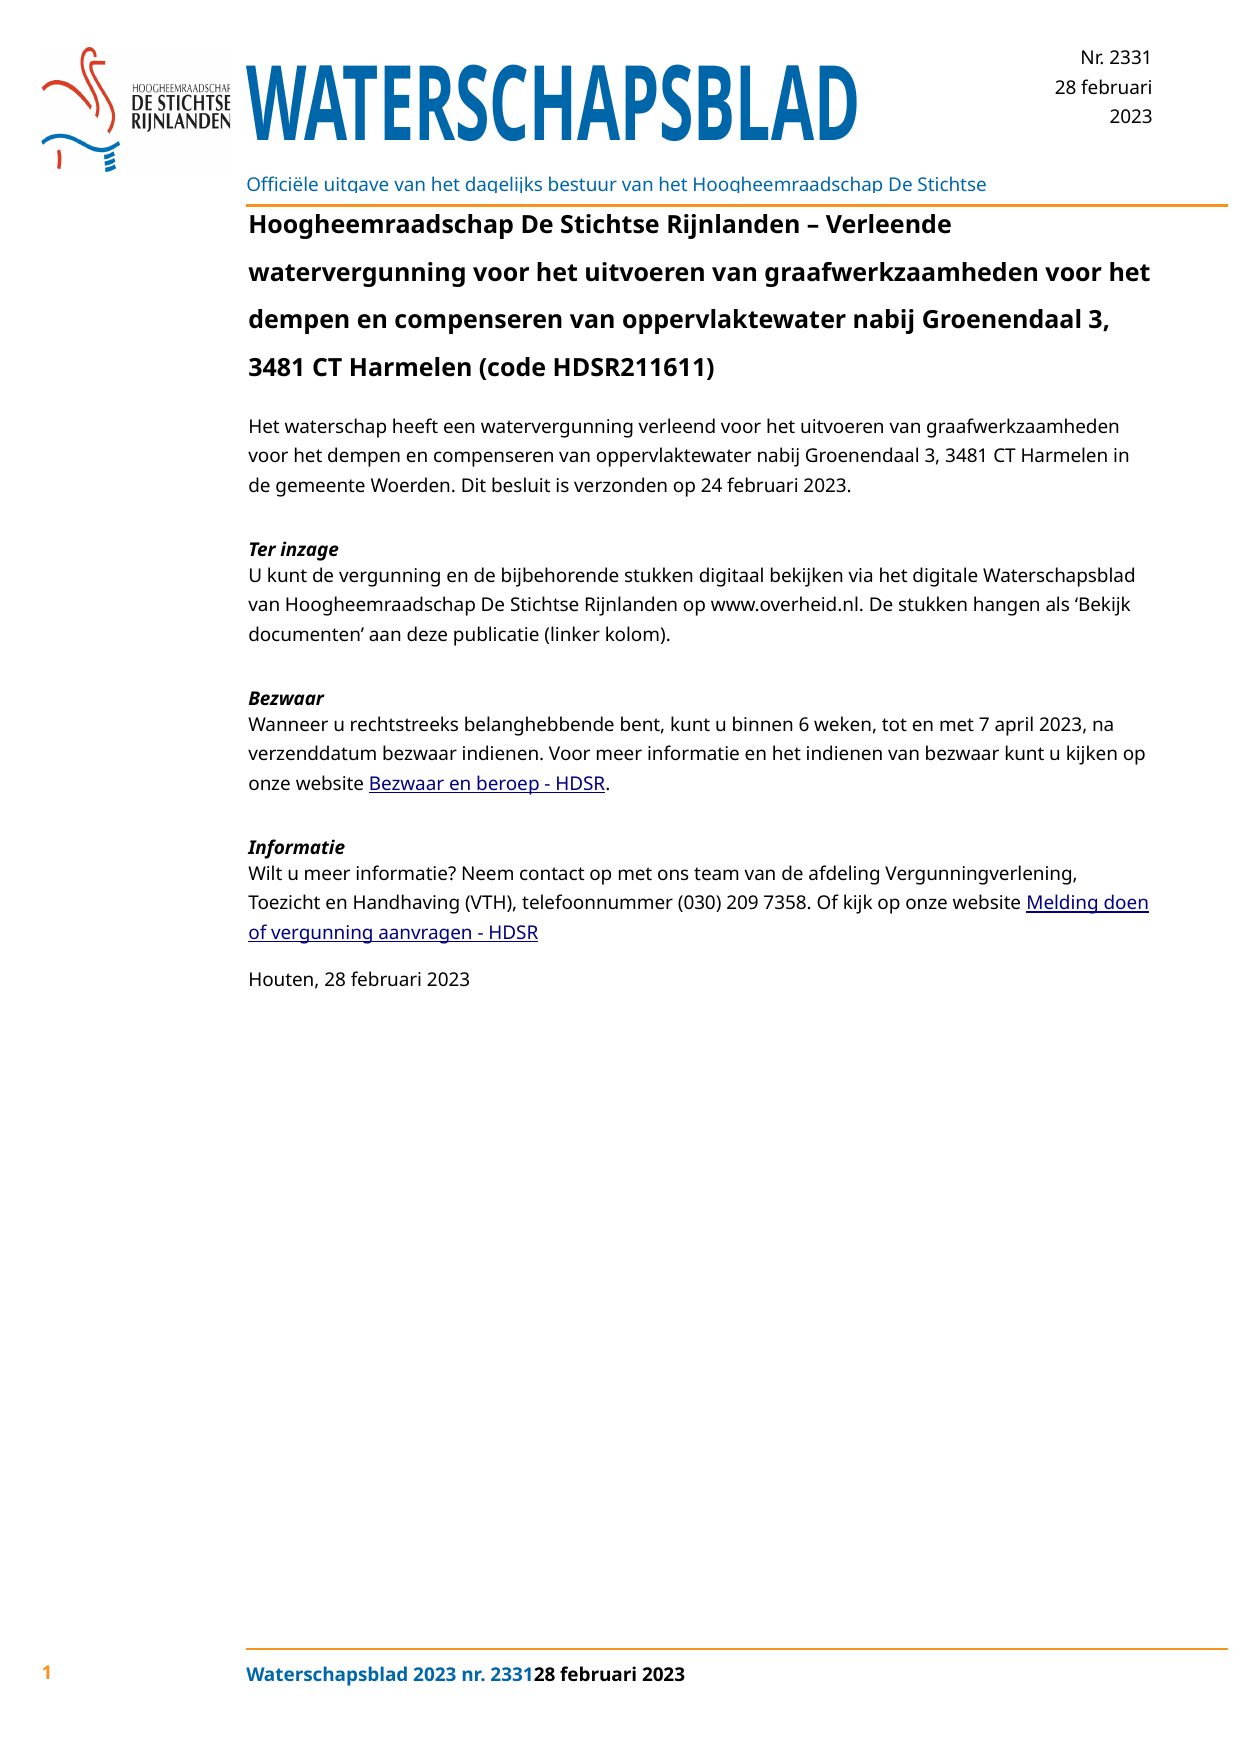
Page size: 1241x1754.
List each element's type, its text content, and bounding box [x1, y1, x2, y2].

text Ter inzage [248, 536, 1152, 562]
text Hoogheemraadschap De Stichtse Rijnlanden – Verleende watervergunning voor het uitvoeren van graafwerkzaamheden voor het dempen en compenseren van oppervlaktewater nabij Groenendaal 3, 3481 CT Harmelen (code HDSR211611) [248, 207, 1152, 384]
text Informatie [248, 834, 1152, 860]
text Wanneer u rechtstreeks belanghebbende bent, kunt u binnen 6 weken, tot en met 7 april 2023, na verzenddatum bezwaar indienen. Voor meer informatie en het indienen van bezwaar kunt u kijken op onze website Bezwaar en beroep - HDSR. [248, 711, 1152, 796]
text U kunt de vergunning en de bijbehorende stukken digitaal bekijken via het digitale Waterschapsblad van Hoogheemraadschap De Stichtse Rijnlanden op www.overheid.nl. De stukken hangen als ‘Bekijk documenten’ aan deze publicatie (linker kolom). [248, 562, 1152, 647]
picture [41, 47, 231, 172]
text Houten, 28 februari 2023 [248, 967, 1152, 992]
text Wilt u meer informatie? Neem contact op met ons team van de afdeling Vergunningverlening, Toezicht en Handhaving (VTH), telefoonnummer (030) 209 7358. Of kijk op onze website Melding doen of vergunning aanvragen - HDSR [248, 860, 1152, 944]
text Het waterschap heeft een watervergunning verleend voor het uitvoeren van graafwerkzaamheden voor het dempen en compenseren van oppervlaktewater nabij Groenendaal 3, 3481 CT Harmelen in de gemeente Woerden. Dit besluit is verzonden op 24 februari 2023. [248, 413, 1152, 498]
text Bezwaar [248, 685, 1152, 711]
